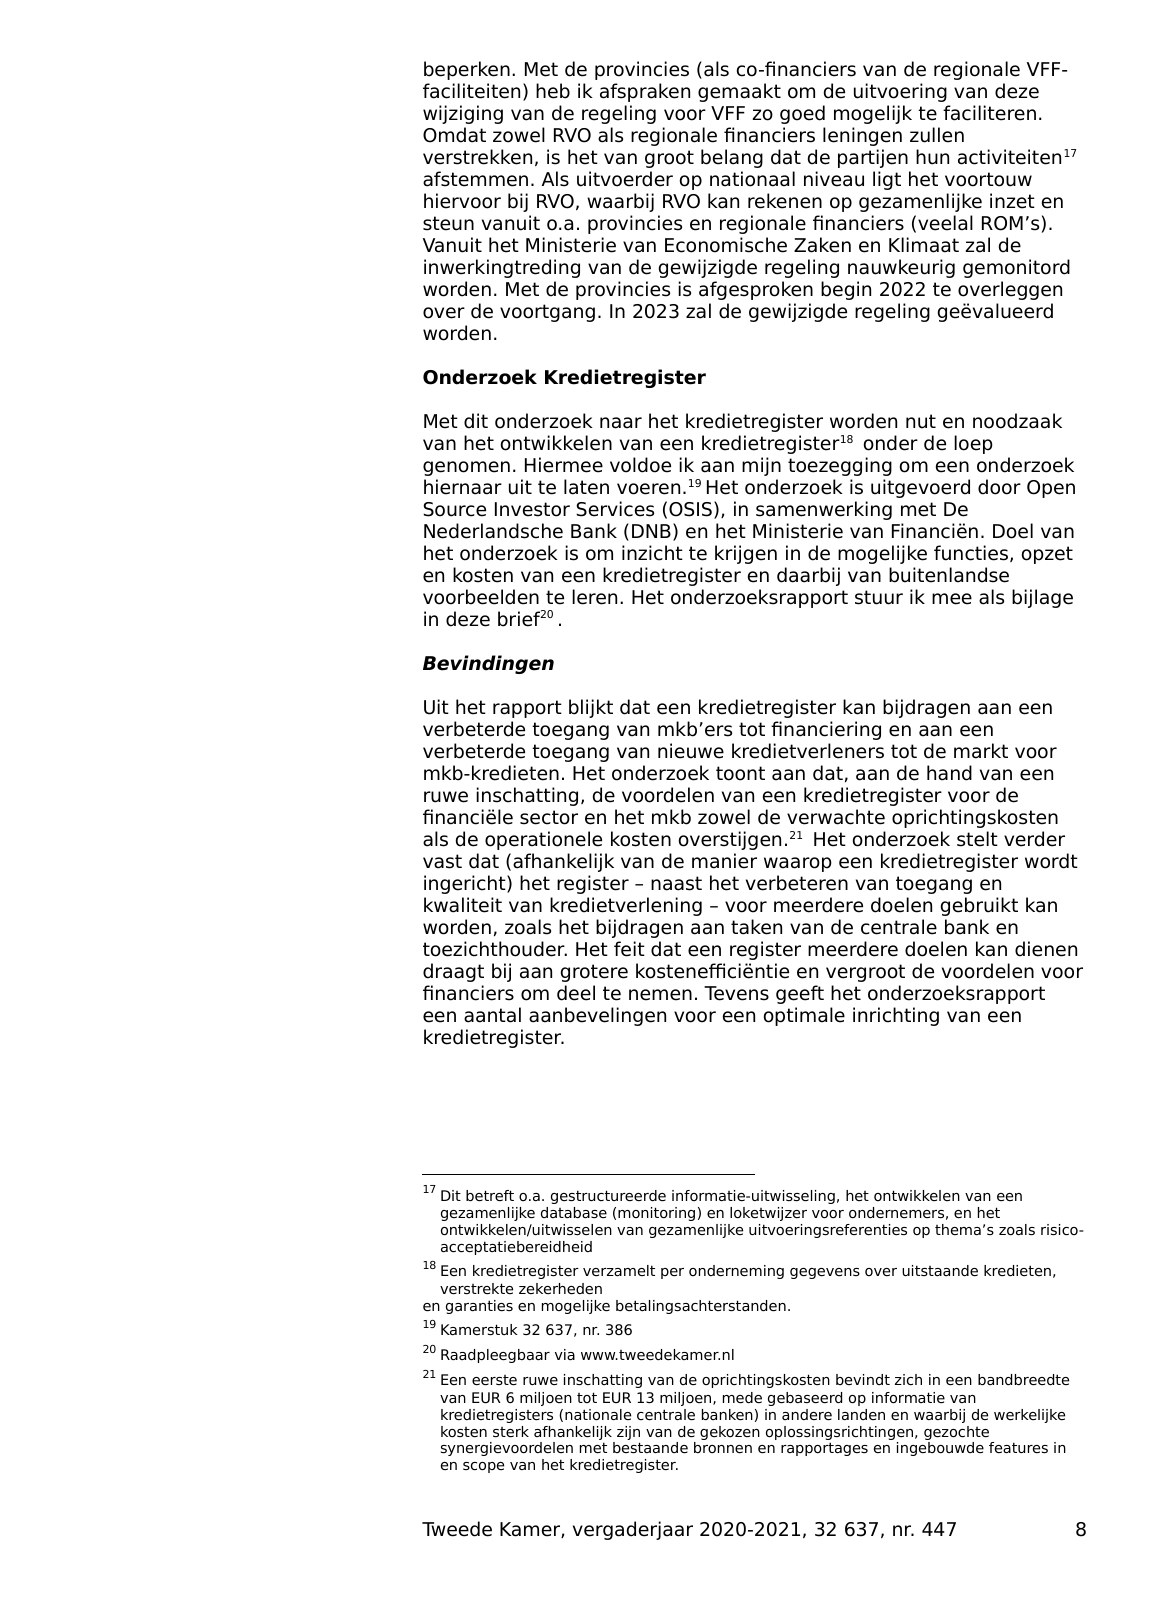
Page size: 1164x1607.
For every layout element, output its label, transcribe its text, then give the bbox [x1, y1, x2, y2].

text Een eerste ruwe inschatting van de oprichtingskosten bevindt zich in een bandbreedte van EUR 6 miljoen tot EUR 13 miljoen, mede gebaseerd op informatie van kredietregisters (nationale centrale banken) in andere landen en waarbij de werkelijke kosten sterk afhankelijk zijn van de gekozen oplossingsrichtingen, gezochte synergievoordelen met bestaande bronnen en rapportages en ingebouwde features in en scope van het kredietregister. [422, 1368, 1087, 1474]
text Raadpleegbaar via www.tweedekamer.nl [422, 1343, 1087, 1365]
text en garanties en mogelijke betalingsachterstanden. [422, 1298, 1087, 1315]
subtitle Bevindingen [422, 653, 1087, 675]
text beperken. Met de provincies (als co-financiers van de regionale VFF-faciliteiten) heb ik afspraken gemaakt om de uitvoering van deze wijziging van de regeling voor VFF zo goed mogelijk te faciliteren. Omdat zowel RVO als regionale financiers leningen zullen verstrekken, is het van groot belang dat de partijen hun activiteiten afstemmen. Als uitvoerder op nationaal niveau ligt het voortouw hiervoor bij RVO, waarbij RVO kan rekenen op gezamenlijke inzet en steun vanuit o.a. provincies en regionale financiers (veelal ROM’s). Vanuit het Ministerie van Economische Zaken en Klimaat zal de inwerkingtreding van de gewijzigde regeling nauwkeurig gemonitord worden. Met de provincies is afgesproken begin 2022 te overleggen over de voortgang. In 2023 zal de gewijzigde regeling geëvalueerd worden. [422, 59, 1087, 345]
text Met dit onderzoek naar het kredietregister worden nut en noodzaak van het ontwikkelen van een kredietregister onder de loep genomen. Hiermee voldoe ik aan mijn toezegging om een onderzoek hiernaar uit te laten voeren.Het onderzoek is uitgevoerd door Open Source Investor Services (OSIS), in samenwerking met De Nederlandsche Bank (DNB) en het Ministerie van Financiën. Doel van het onderzoek is om inzicht te krijgen in de mogelijke functies, opzet en kosten van een kredietregister en daarbij van buitenlandse voorbeelden te leren. Het onderzoeksrapport stuur ik mee als bijlage in deze brief. [422, 411, 1087, 631]
text Kamerstuk 32 637, nr. 386 [422, 1318, 1087, 1340]
text Uit het rapport blijkt dat een kredietregister kan bijdragen aan een verbeterde toegang van mkb’ers tot financiering en aan een verbeterde toegang van nieuwe kredietverleners tot de markt voor mkb-kredieten. Het onderzoek toont aan dat, aan de hand van een ruwe inschatting, de voordelen van een kredietregister voor de financiële sector en het mkb zowel de verwachte oprichtingskosten als de operationele kosten overstijgen. Het onderzoek stelt verder vast dat (afhankelijk van de manier waarop een kredietregister wordt ingericht) het register – naast het verbeteren van toegang en kwaliteit van kredietverlening – voor meerdere doelen gebruikt kan worden, zoals het bijdragen aan taken van de centrale bank en toezichthouder. Het feit dat een register meerdere doelen kan dienen draagt bij aan grotere kostenefficiëntie en vergroot de voordelen voor financiers om deel te nemen. Tevens geeft het onderzoeksrapport een aantal aanbevelingen voor een optimale inrichting van een kredietregister. [422, 697, 1087, 1049]
subtitle Onderzoek Kredietregister [422, 367, 1087, 389]
text Dit betreft o.a. gestructureerde informatie-uitwisseling, het ontwikkelen van een gezamenlijke database (monitoring) en loketwijzer voor ondernemers, en het ontwikkelen/uitwisselen van gezamenlijke uitvoeringsreferenties op thema’s zoals risico-acceptatiebereidheid [422, 1183, 1087, 1256]
text Een kredietregister verzamelt per onderneming gegevens over uitstaande kredieten, verstrekte zekerheden [422, 1259, 1087, 1298]
